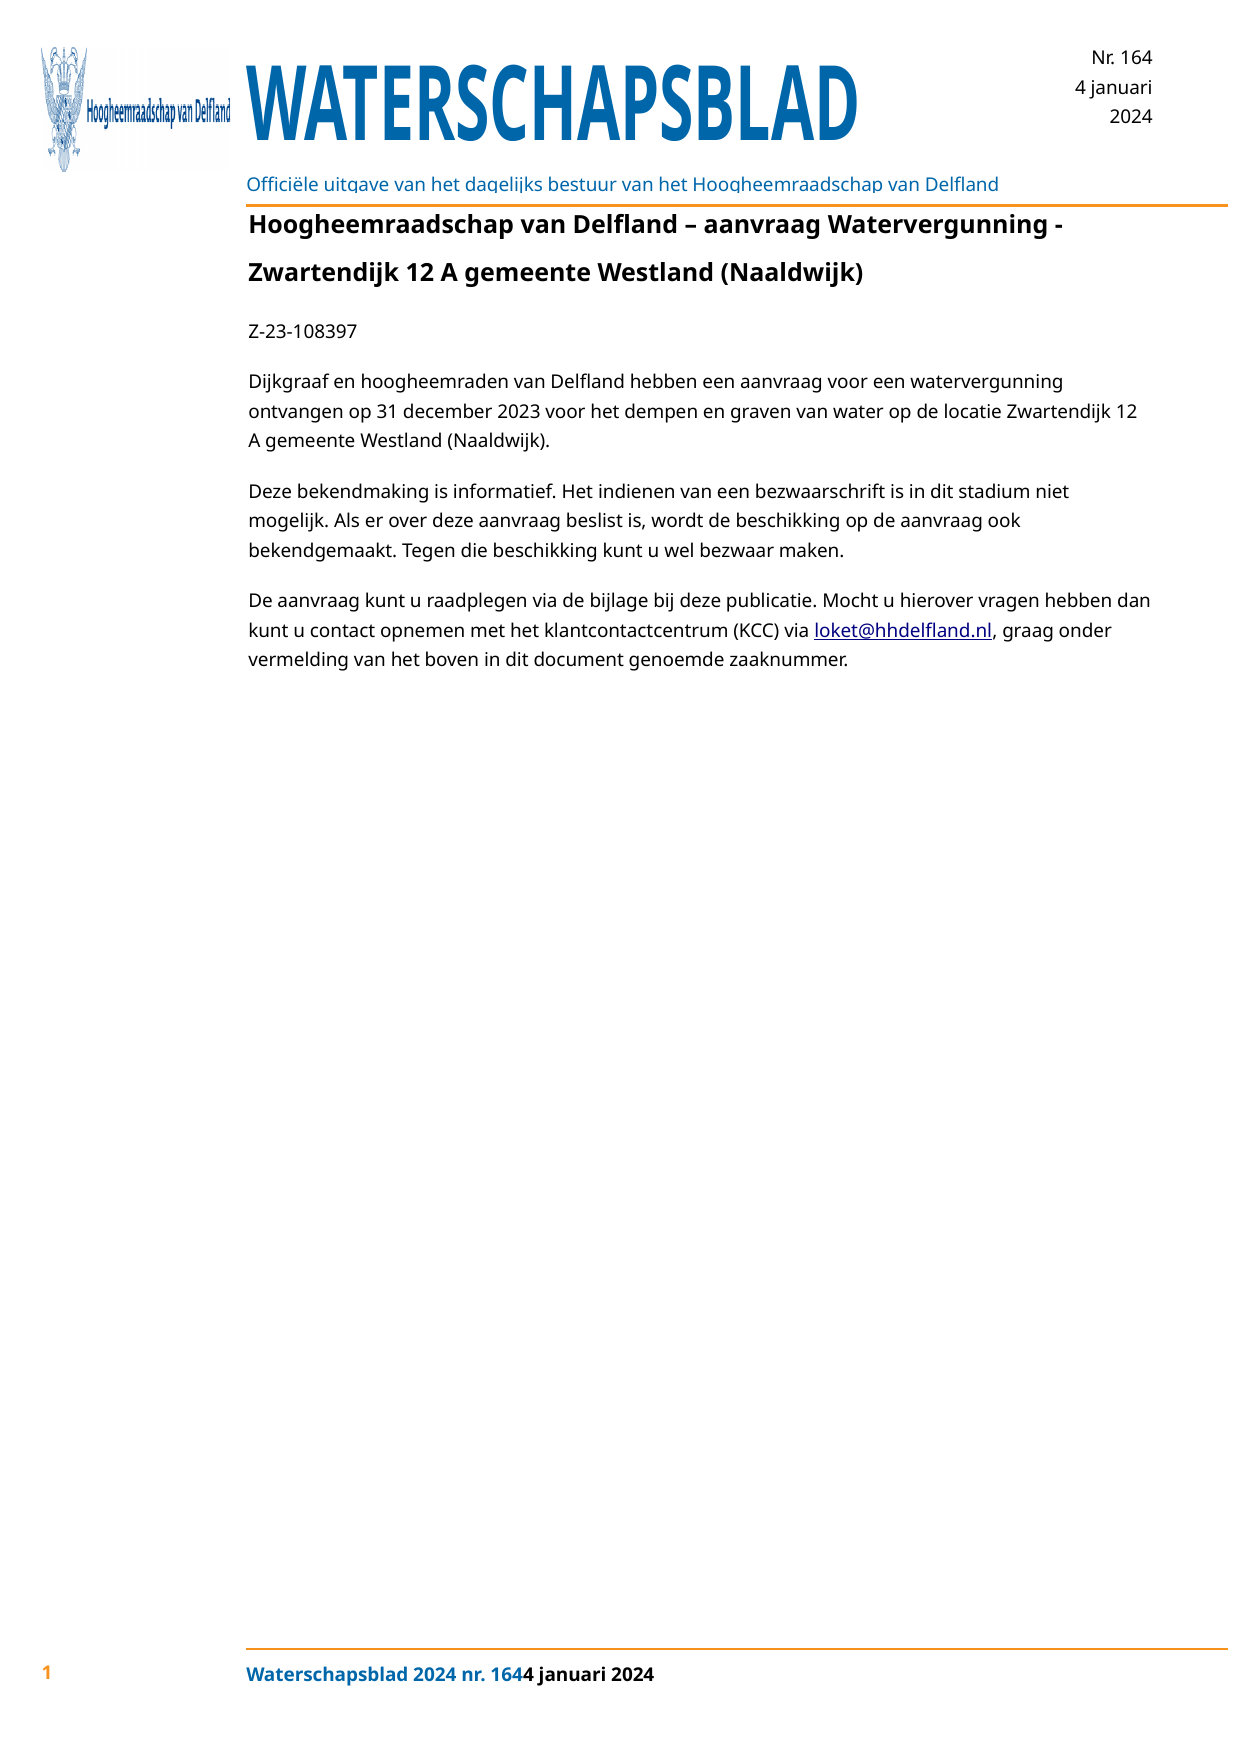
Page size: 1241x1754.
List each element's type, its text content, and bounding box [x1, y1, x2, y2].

picture [41, 47, 231, 172]
text Deze bekendmaking is informatief. Het indienen van een bezwaarschrift is in dit stadium niet mogelijk. Als er over deze aanvraag beslist is, wordt de beschikking op de aanvraag ook bekendgemaakt. Tegen die beschikking kunt u wel bezwaar maken. [248, 478, 1152, 563]
text Hoogheemraadschap van Delfland – aanvraag Watervergunning - Zwartendijk 12 A gemeente Westland (Naaldwijk) [248, 207, 1152, 288]
text De aanvraag kunt u raadplegen via de bijlage bij deze publicatie. Mocht u hierover vragen hebben dan kunt u contact opnemen met het klantcontactcentrum (KCC) via loket@hhdelfland.nl, graag onder vermelding van het boven in dit document genoemde zaaknummer. [248, 587, 1152, 672]
text Dijkgraaf en hoogheemraden van Delfland hebben een aanvraag voor een watervergunning ontvangen op 31 december 2023 voor het dempen en graven van water op de locatie Zwartendijk 12 A gemeente Westland (Naaldwijk). [248, 368, 1152, 453]
text Z-23-108397 [248, 318, 1152, 344]
